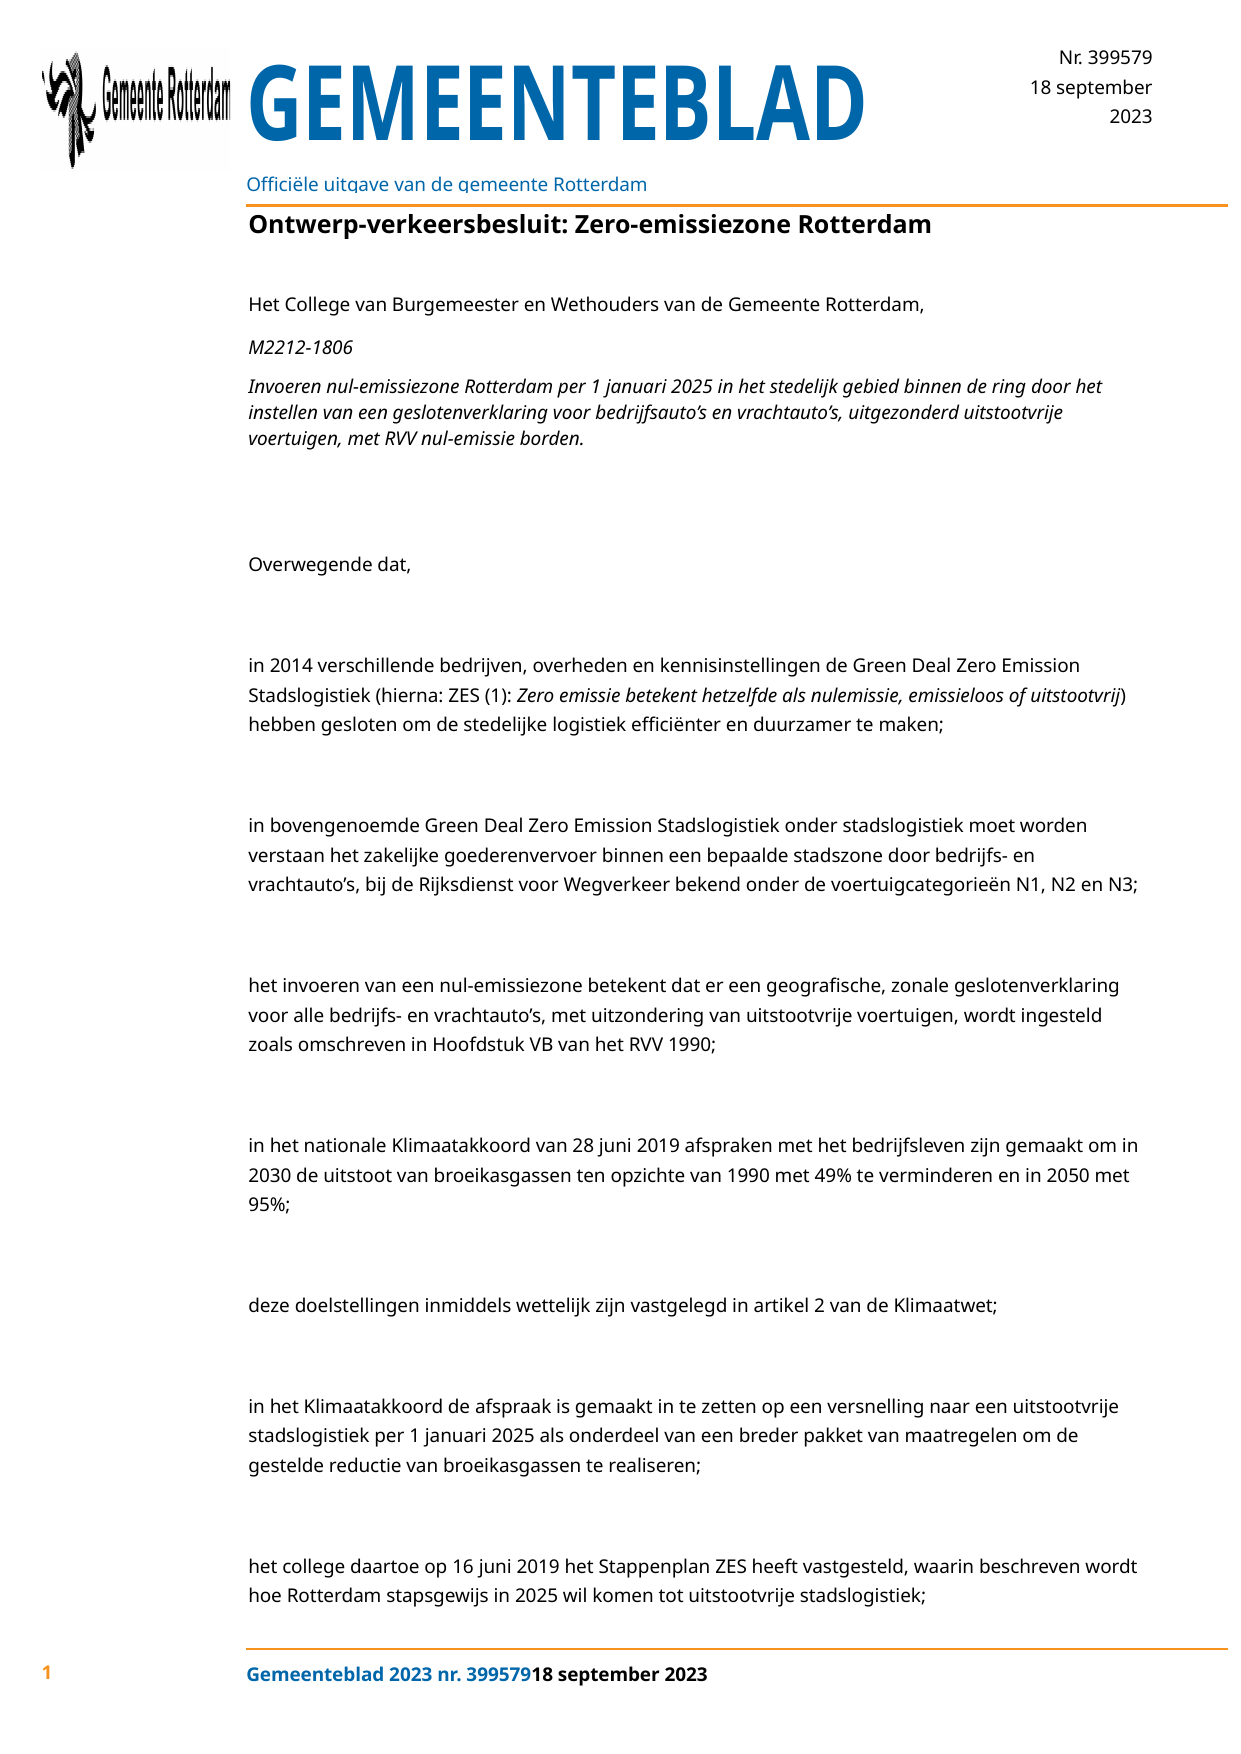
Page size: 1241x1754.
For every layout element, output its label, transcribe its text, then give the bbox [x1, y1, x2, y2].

text in 2014 verschillende bedrijven, overheden en kennisinstellingen de Green Deal Zero Emission Stadslogistiek (hierna: ZES (1): Zero emissie betekent hetzelfde als nulemissie, emissieloos of uitstootvrij) hebben gesloten om de stedelijke logistiek efficiënter en duurzamer te maken; [248, 652, 1152, 737]
text deze doelstellingen inmiddels wettelijk zijn vastgelegd in artikel 2 van de Klimaatwet; [248, 1292, 1152, 1318]
picture [41, 47, 231, 172]
text in bovengenoemde Green Deal Zero Emission Stadslogistiek onder stadslogistiek moet worden verstaan het zakelijke goederenvervoer binnen een bepaalde stadszone door bedrijfs- en vrachtauto’s, bij de Rijksdienst voor Wegverkeer bekend onder de voertuigcategorieën N1, N2 en N3; [248, 812, 1152, 897]
text Overwegende dat, [248, 551, 1152, 577]
text Ontwerp-verkeersbesluit: Zero-emissiezone Rotterdam [248, 207, 1152, 241]
text Het College van Burgemeester en Wethouders van de Gemeente Rotterdam, [248, 291, 1152, 317]
text M2212-1806 [248, 334, 1152, 360]
text in het Klimaatakkoord de afspraak is gemaakt in te zetten op een versnelling naar een uitstootvrije stadslogistiek per 1 januari 2025 als onderdeel van een breder pakket van maatregelen om de gestelde reductie van broeikasgassen te realiseren; [248, 1393, 1152, 1478]
text in het nationale Klimaatakkoord van 28 juni 2019 afspraken met het bedrijfsleven zijn gemaakt om in 2030 de uitstoot van broeikasgassen ten opzichte van 1990 met 49% te verminderen en in 2050 met 95%; [248, 1132, 1152, 1217]
text het college daartoe op 16 juni 2019 het Stappenplan ZES heeft vastgesteld, waarin beschreven wordt hoe Rotterdam stapsgewijs in 2025 wil komen tot uitstootvrije stadslogistiek; [248, 1553, 1152, 1608]
text Invoeren nul-emissiezone Rotterdam per 1 januari 2025 in het stedelijk gebied binnen de ring door het instellen van een geslotenverklaring voor bedrijfsauto’s en vrachtauto’s, uitgezonderd uitstootvrije voertuigen, met RVV nul-emissie borden. [248, 373, 1152, 451]
text het invoeren van een nul-emissiezone betekent dat er een geografische, zonale geslotenverklaring voor alle bedrijfs- en vrachtauto’s, met uitzondering van uitstootvrije voertuigen, wordt ingesteld zoals omschreven in Hoofdstuk VB van het RVV 1990; [248, 972, 1152, 1057]
